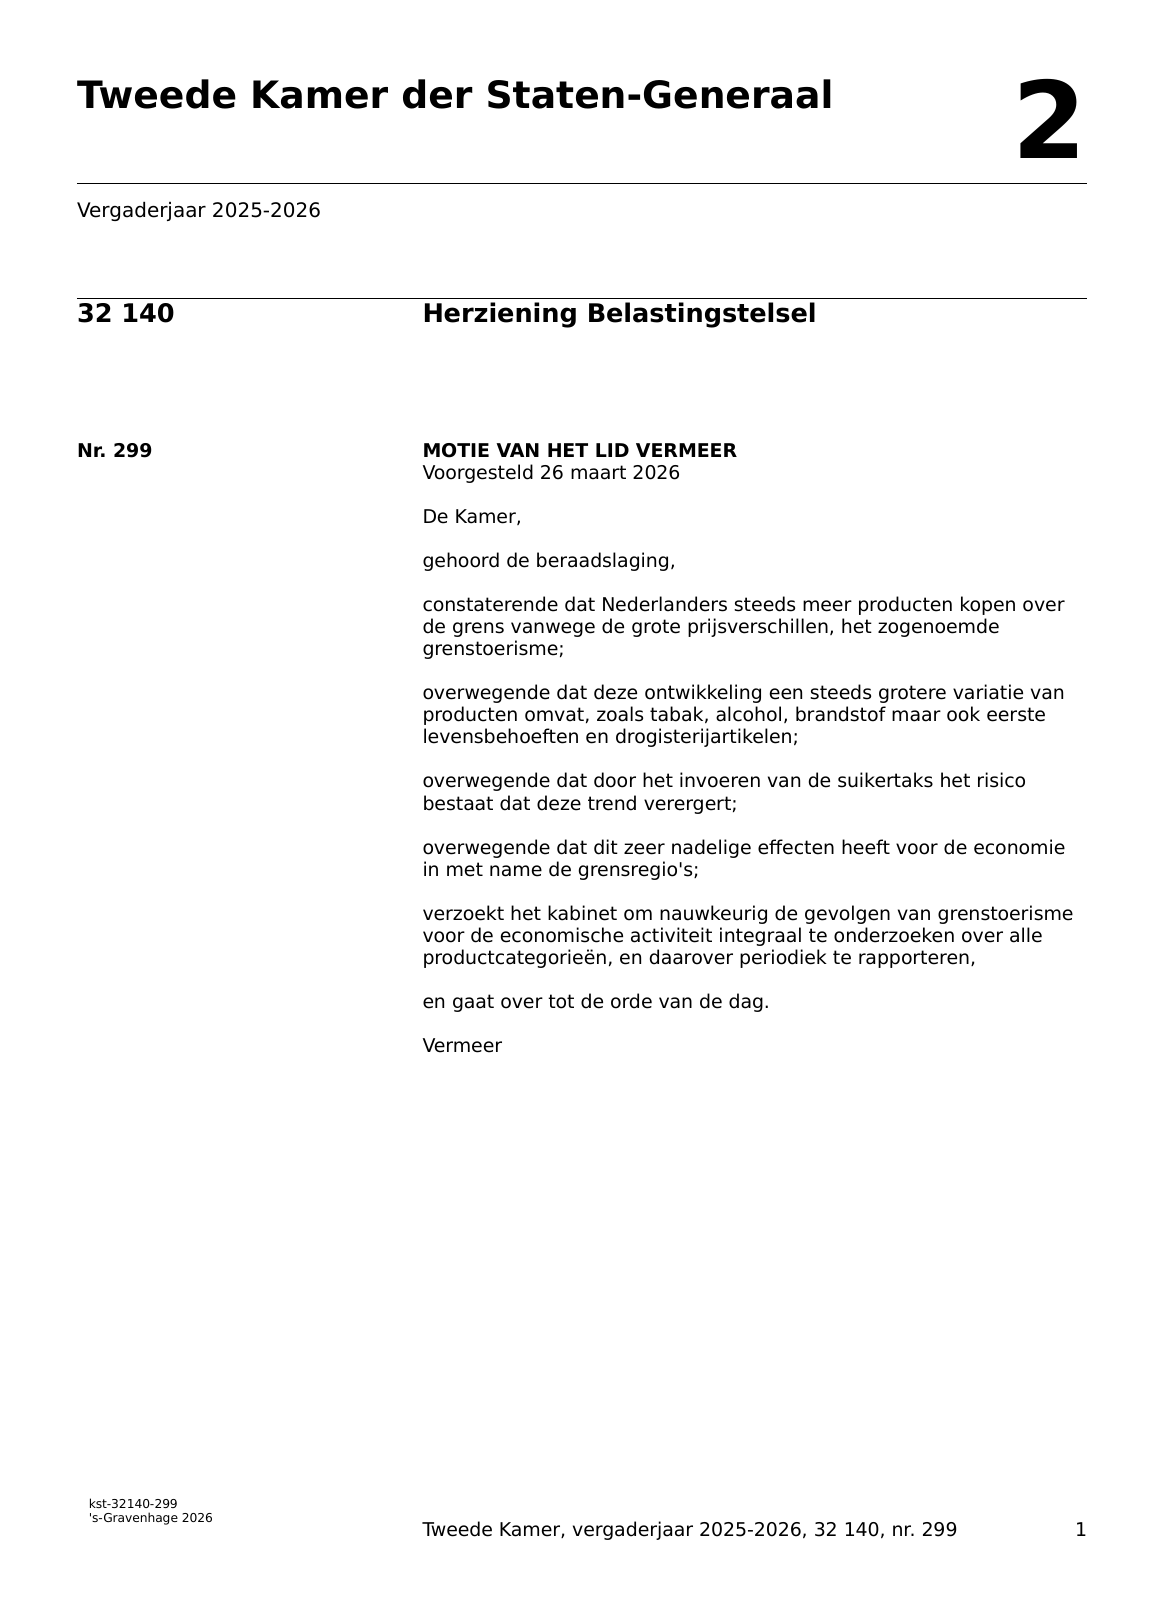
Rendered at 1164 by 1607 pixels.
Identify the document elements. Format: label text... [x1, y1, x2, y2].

table_header Tweede Kamer der Staten-Generaal [77, 59, 886, 183]
table_header 2 [886, 59, 1087, 183]
text Voorgesteld 26 maart 2026 [422, 462, 1087, 484]
text overwegende dat door het invoeren van de suikertaks het risico bestaat dat deze trend verergert; [422, 770, 1087, 814]
text verzoekt het kabinet om nauwkeurig de gevolgen van grenstoerisme voor de economische activiteit integraal te onderzoeken over alle productcategorieën, en daarover periodiek te rapporteren, [422, 903, 1087, 969]
text gehoord de beraadslaging, [422, 550, 1087, 572]
text constaterende dat Nederlanders steeds meer producten kopen over de grens vanwege de grote prijsverschillen, het zogenoemde grenstoerisme; [422, 594, 1087, 660]
text Vermeer [422, 1035, 1087, 1057]
text kst-32140-299 [88, 1497, 323, 1511]
table_cell Vergaderjaar 2025-2026 [77, 184, 1087, 298]
text De Kamer, [422, 506, 1087, 528]
text 's-Gravenhage 2026 [88, 1511, 323, 1525]
text overwegende dat deze ontwikkeling een steeds grotere variatie van producten omvat, zoals tabak, alcohol, brandstof maar ook eerste levensbehoeften en drogisterijartikelen; [422, 682, 1087, 748]
subtitle Nr. 299 MOTIE VAN HET LID VERMEER [77, 440, 1087, 462]
text overwegende dat dit zeer nadelige effecten heeft voor de economie in met name de grensregio's; [422, 837, 1087, 881]
subtitle 32 140 Herziening Belastingstelsel [77, 299, 1087, 329]
text en gaat over tot de orde van de dag. [422, 991, 1087, 1013]
